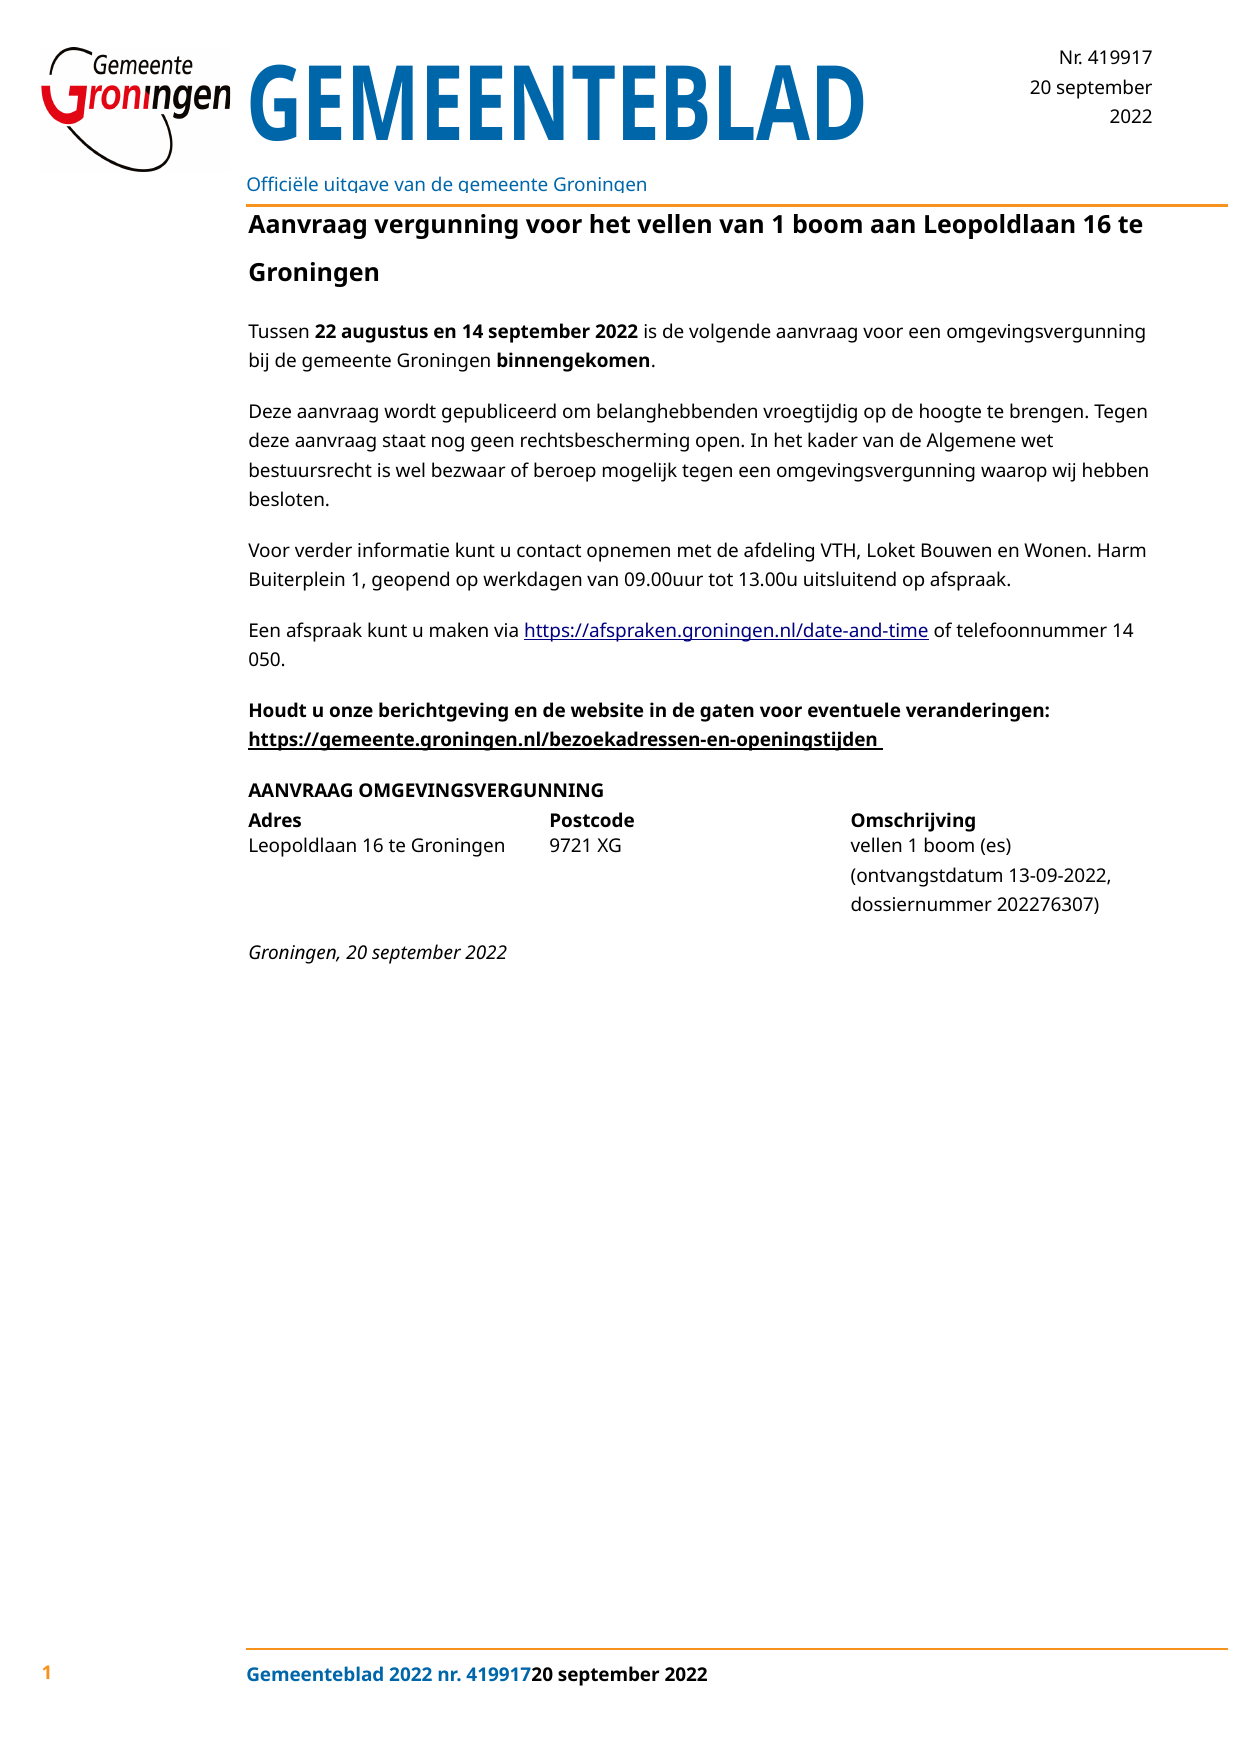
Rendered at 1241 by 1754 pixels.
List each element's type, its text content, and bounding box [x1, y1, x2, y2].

text Voor verder informatie kunt u contact opnemen met de afdeling VTH, Loket Bouwen en Wonen. Harm Buiterplein 1, geopend op werkdagen van 09.00uur tot 13.00u uitsluitend op afspraak. [248, 537, 1152, 592]
text Deze aanvraag wordt gepubliceerd om belanghebbenden vroegtijdig op de hoogte te brengen. Tegen deze aanvraag staat nog geen rechtsbescherming open. In het kader van de Algemene wet bestuursrecht is wel bezwaar of beroep mogelijk tegen een omgevingsvergunning waarop wij hebben besloten. [248, 398, 1152, 512]
text Groningen, 20 september 2022 [248, 939, 1152, 964]
picture [41, 47, 231, 172]
table_header Omschrijving [850, 807, 1152, 832]
text Tussen 22 augustus en 14 september 2022 is de volgende aanvraag voor een omgevingsvergunning bij de gemeente Groningen binnengekomen. [248, 318, 1152, 373]
text Aanvraag vergunning voor het vellen van 1 boom aan Leopoldlaan 16 te Groningen [248, 207, 1152, 288]
table_header Adres [248, 807, 549, 832]
text Een afspraak kunt u maken via https://afspraken.groningen.nl/date-and-time of telefoonnummer 14 050. [248, 617, 1152, 672]
text Houdt u onze berichtgeving en de website in de gaten voor eventuele veranderingen: https://gemeente.groningen.nl/bezoekadressen-en-openingstijden [248, 697, 1152, 752]
table_cell 9721 XG [549, 833, 850, 917]
text AANVRAAG OMGEVINGSVERGUNNING [248, 777, 1152, 803]
table_cell Leopoldlaan 16 te Groningen [248, 833, 549, 917]
table_header Postcode [549, 807, 850, 832]
table_cell vellen 1 boom (es) (ontvangstdatum 13-09-2022, dossiernummer 202276307) [850, 833, 1152, 917]
